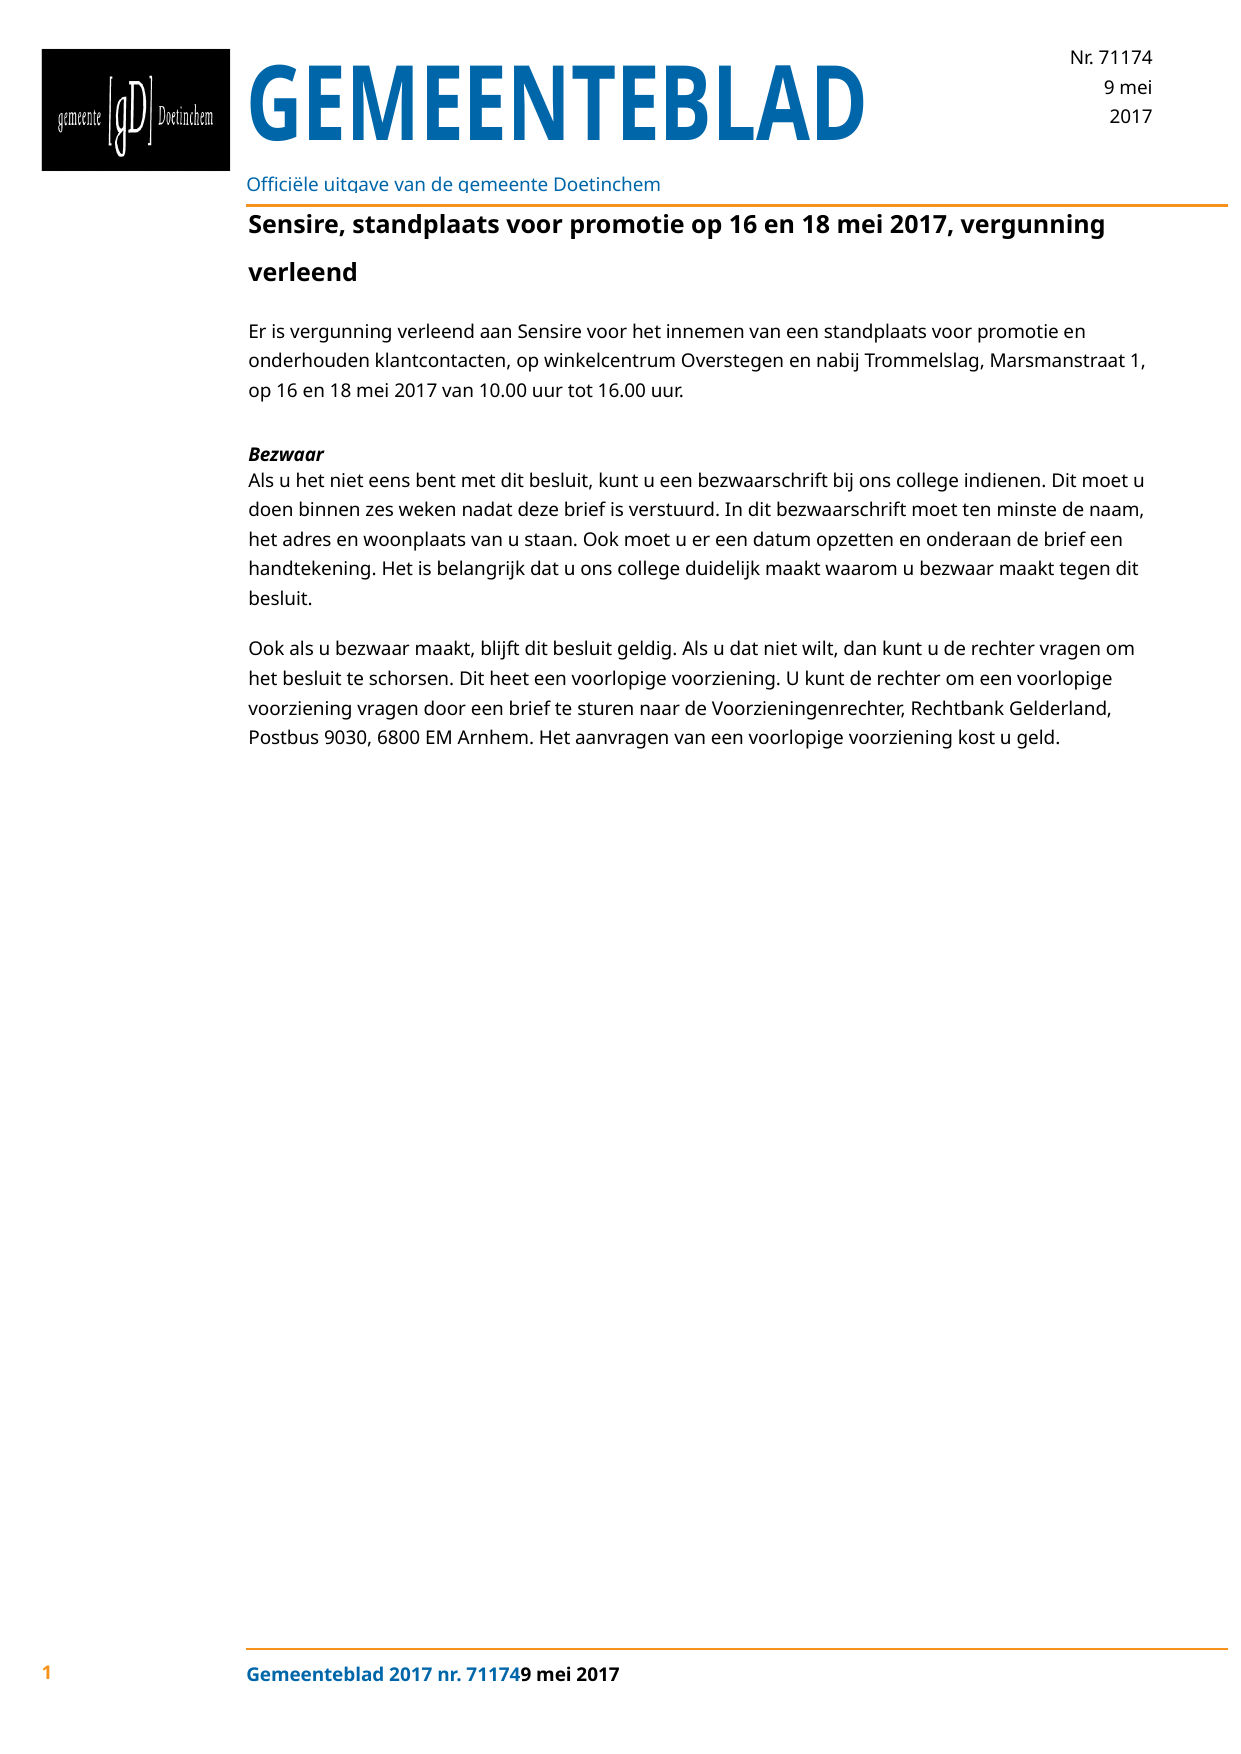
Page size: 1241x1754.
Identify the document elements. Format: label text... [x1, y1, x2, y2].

text Sensire, standplaats voor promotie op 16 en 18 mei 2017, vergunning verleend [248, 207, 1152, 288]
picture [41, 47, 231, 172]
text Er is vergunning verleend aan Sensire voor het innemen van een standplaats voor promotie en onderhouden klantcontacten, op winkelcentrum Overstegen en nabij Trommelslag, Marsmanstraat 1, op 16 en 18 mei 2017 van 10.00 uur tot 16.00 uur. [248, 318, 1152, 403]
text Als u het niet eens bent met dit besluit, kunt u een bezwaarschrift bij ons college indienen. Dit moet u doen binnen zes weken nadat deze brief is verstuurd. In dit bezwaarschrift moet ten minste de naam, het adres en woonplaats van u staan. Ook moet u er een datum opzetten en onderaan de brief een handtekening. Het is belangrijk dat u ons college duidelijk maakt waarom u bezwaar maakt tegen dit besluit. [248, 467, 1152, 611]
text Bezwaar [248, 441, 1152, 467]
text Ook als u bezwaar maakt, blijft dit besluit geldig. Als u dat niet wilt, dan kunt u de rechter vragen om het besluit te schorsen. Dit heet een voorlopige voorziening. U kunt de rechter om een voorlopige voorziening vragen door een brief te sturen naar de Voorzieningenrechter, Rechtbank Gelderland, Postbus 9030, 6800 EM Arnhem. Het aanvragen van een voorlopige voorziening kost u geld. [248, 636, 1152, 750]
